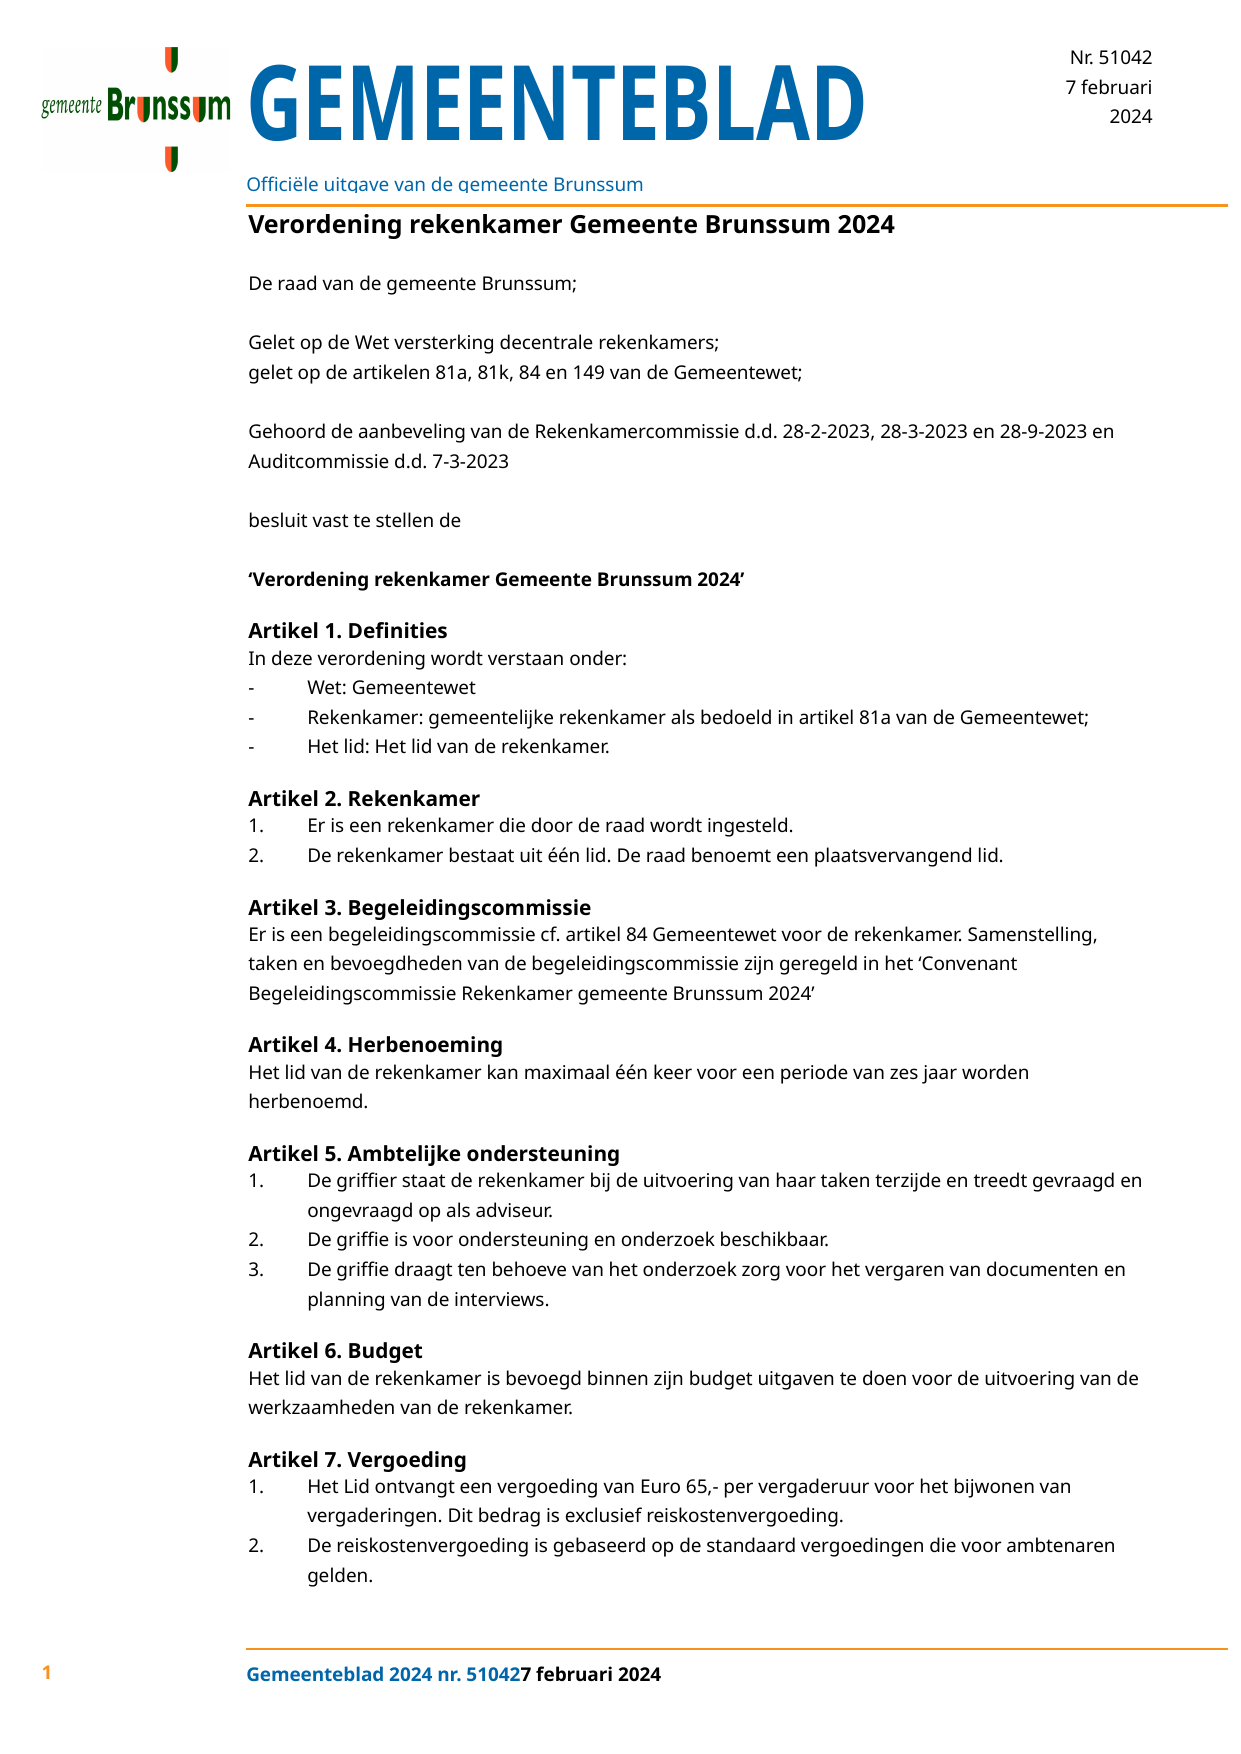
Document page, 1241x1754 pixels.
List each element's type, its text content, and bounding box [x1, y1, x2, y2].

text Artikel 6. Budget [248, 1336, 1152, 1365]
list De griffier staat de rekenkamer bij de uitvoering van haar taken terzijde en treedt gevraagd en ongevraagd op als adviseur. [248, 1167, 1152, 1223]
text besluit vast te stellen de [248, 507, 1152, 533]
text Gelet op de Wet versterking decentrale rekenkamers; [248, 329, 1152, 355]
text Het lid van de rekenkamer kan maximaal één keer voor een periode van zes jaar worden herbenoemd. [248, 1059, 1152, 1114]
list De reiskostenvergoeding is gebaseerd op de standaard vergoedingen die voor ambtenaren gelden. [248, 1532, 1152, 1588]
list Rekenkamer: gemeentelijke rekenkamer als bedoeld in artikel 81a van de Gemeentewet; [248, 704, 1152, 730]
list Wet: Gemeentewet [248, 674, 1152, 700]
list Er is een rekenkamer die door de raad wordt ingesteld. [248, 813, 1152, 838]
text Artikel 5. Ambtelijke ondersteuning [248, 1139, 1152, 1167]
text Er is een begeleidingscommissie cf. artikel 84 Gemeentewet voor de rekenkamer. Samenstelling, taken en bevoegdheden van de begeleidingscommissie zijn geregeld in het ‘Convenant Begeleidingscommissie Rekenkamer gemeente Brunssum 2024’ [248, 921, 1152, 1006]
list De griffie is voor ondersteuning en onderzoek beschikbaar. [248, 1227, 1152, 1252]
list De rekenkamer bestaat uit één lid. De raad benoemt een plaatsvervangend lid. [248, 842, 1152, 868]
text Artikel 2. Rekenkamer [248, 784, 1152, 813]
text Verordening rekenkamer Gemeente Brunssum 2024 [248, 207, 1152, 241]
text Artikel 7. Vergoeding [248, 1445, 1152, 1473]
text Gehoord de aanbeveling van de Rekenkamercommissie d.d. 28-2-2023, 28-3-2023 en 28-9-2023 en Auditcommissie d.d. 7-3-2023 [248, 418, 1152, 473]
text Artikel 4. Herbenoeming [248, 1031, 1152, 1059]
list Het lid: Het lid van de rekenkamer. [248, 734, 1152, 759]
picture [41, 47, 231, 172]
text In deze verordening wordt verstaan onder: [248, 645, 1152, 671]
text De raad van de gemeente Brunssum; [248, 270, 1152, 296]
list De griffie draagt ten behoeve van het onderzoek zorg voor het vergaren van documenten en planning van de interviews. [248, 1256, 1152, 1312]
text Artikel 1. Definities [248, 617, 1152, 645]
text Het lid van de rekenkamer is bevoegd binnen zijn budget uitgaven te doen voor de uitvoering van de werkzaamheden van de rekenkamer. [248, 1365, 1152, 1420]
text ‘Verordening rekenkamer Gemeente Brunssum 2024’ [248, 566, 1152, 592]
list Het Lid ontvangt een vergoeding van Euro 65,- per vergaderuur voor het bijwonen van vergaderingen. Dit bedrag is exclusief reiskostenvergoeding. [248, 1473, 1152, 1528]
text gelet op de artikelen 81a, 81k, 84 en 149 van de Gemeentewet; [248, 359, 1152, 385]
text Artikel 3. Begeleidingscommissie [248, 893, 1152, 921]
